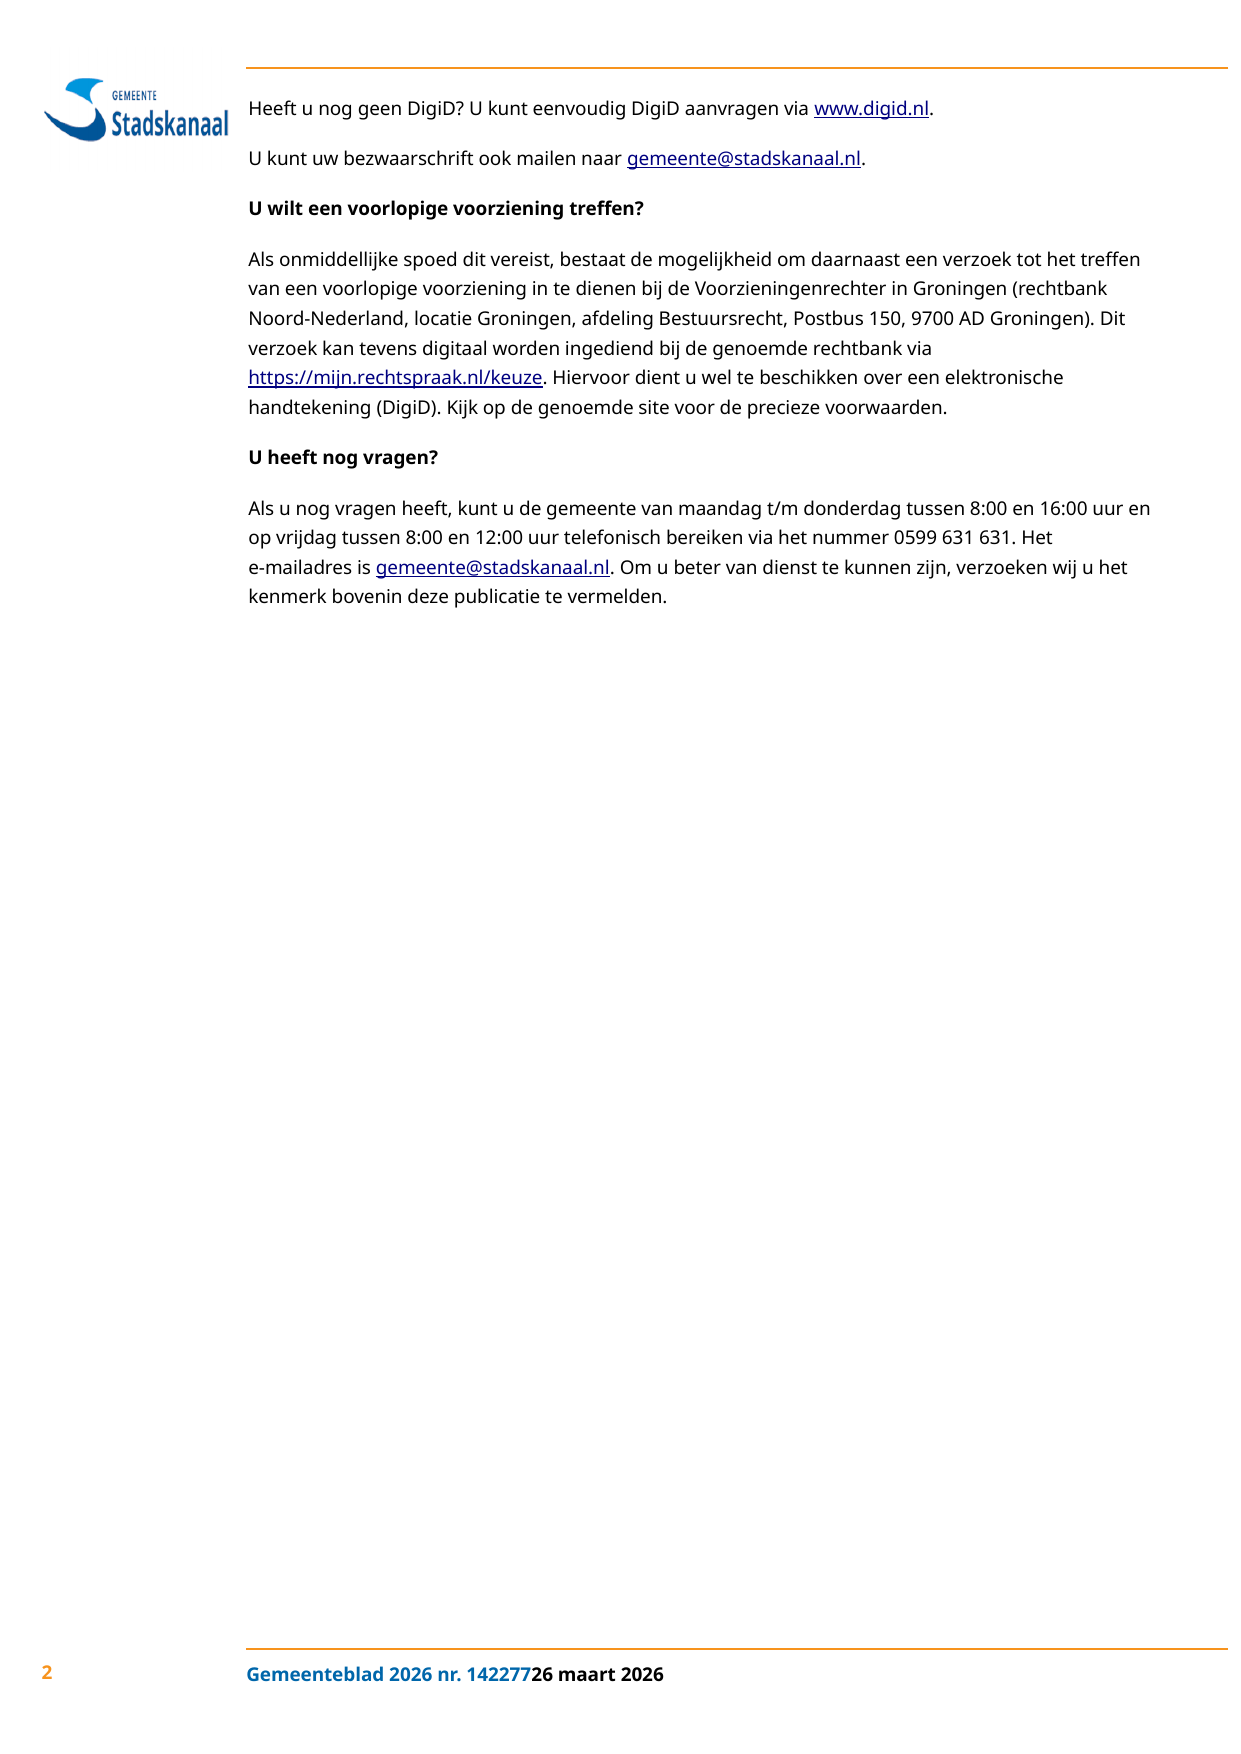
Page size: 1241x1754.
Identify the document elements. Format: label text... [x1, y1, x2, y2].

picture [41, 47, 231, 172]
text U heeft nog vragen? [248, 444, 1152, 470]
text Als onmiddellijke spoed dit vereist, bestaat de mogelijkheid om daarnaast een verzoek tot het treffen van een voorlopige voorziening in te dienen bij de Voorzieningenrechter in Groningen (rechtbank Noord-Nederland, locatie Groningen, afdeling Bestuursrecht, Postbus 150, 9700 AD Groningen). Dit verzoek kan tevens digitaal worden ingediend bij de genoemde rechtbank via https://mijn.rechtspraak.nl/keuze. Hiervoor dient u wel te beschikken over een elektronische handtekening (DigiD). Kijk op de genoemde site voor de precieze voorwaarden. [248, 246, 1152, 420]
text U kunt uw bezwaarschrift ook mailen naar gemeente@stadskanaal.nl. [248, 145, 1152, 171]
text U wilt een voorlopige voorziening treffen? [248, 196, 1152, 221]
text Als u nog vragen heeft, kunt u de gemeente van maandag t/m donderdag tussen 8:00 en 16:00 uur en op vrijdag tussen 8:00 en 12:00 uur telefonisch bereiken via het nummer 0599 631 631. Het e‑mailadres is gemeente@stadskanaal.nl. Om u beter van dienst te kunnen zijn, verzoeken wij u het kenmerk bovenin deze publicatie te vermelden. [248, 495, 1152, 609]
text Heeft u nog geen DigiD? U kunt eenvoudig DigiD aanvragen via www.digid.nl. [248, 95, 1152, 121]
